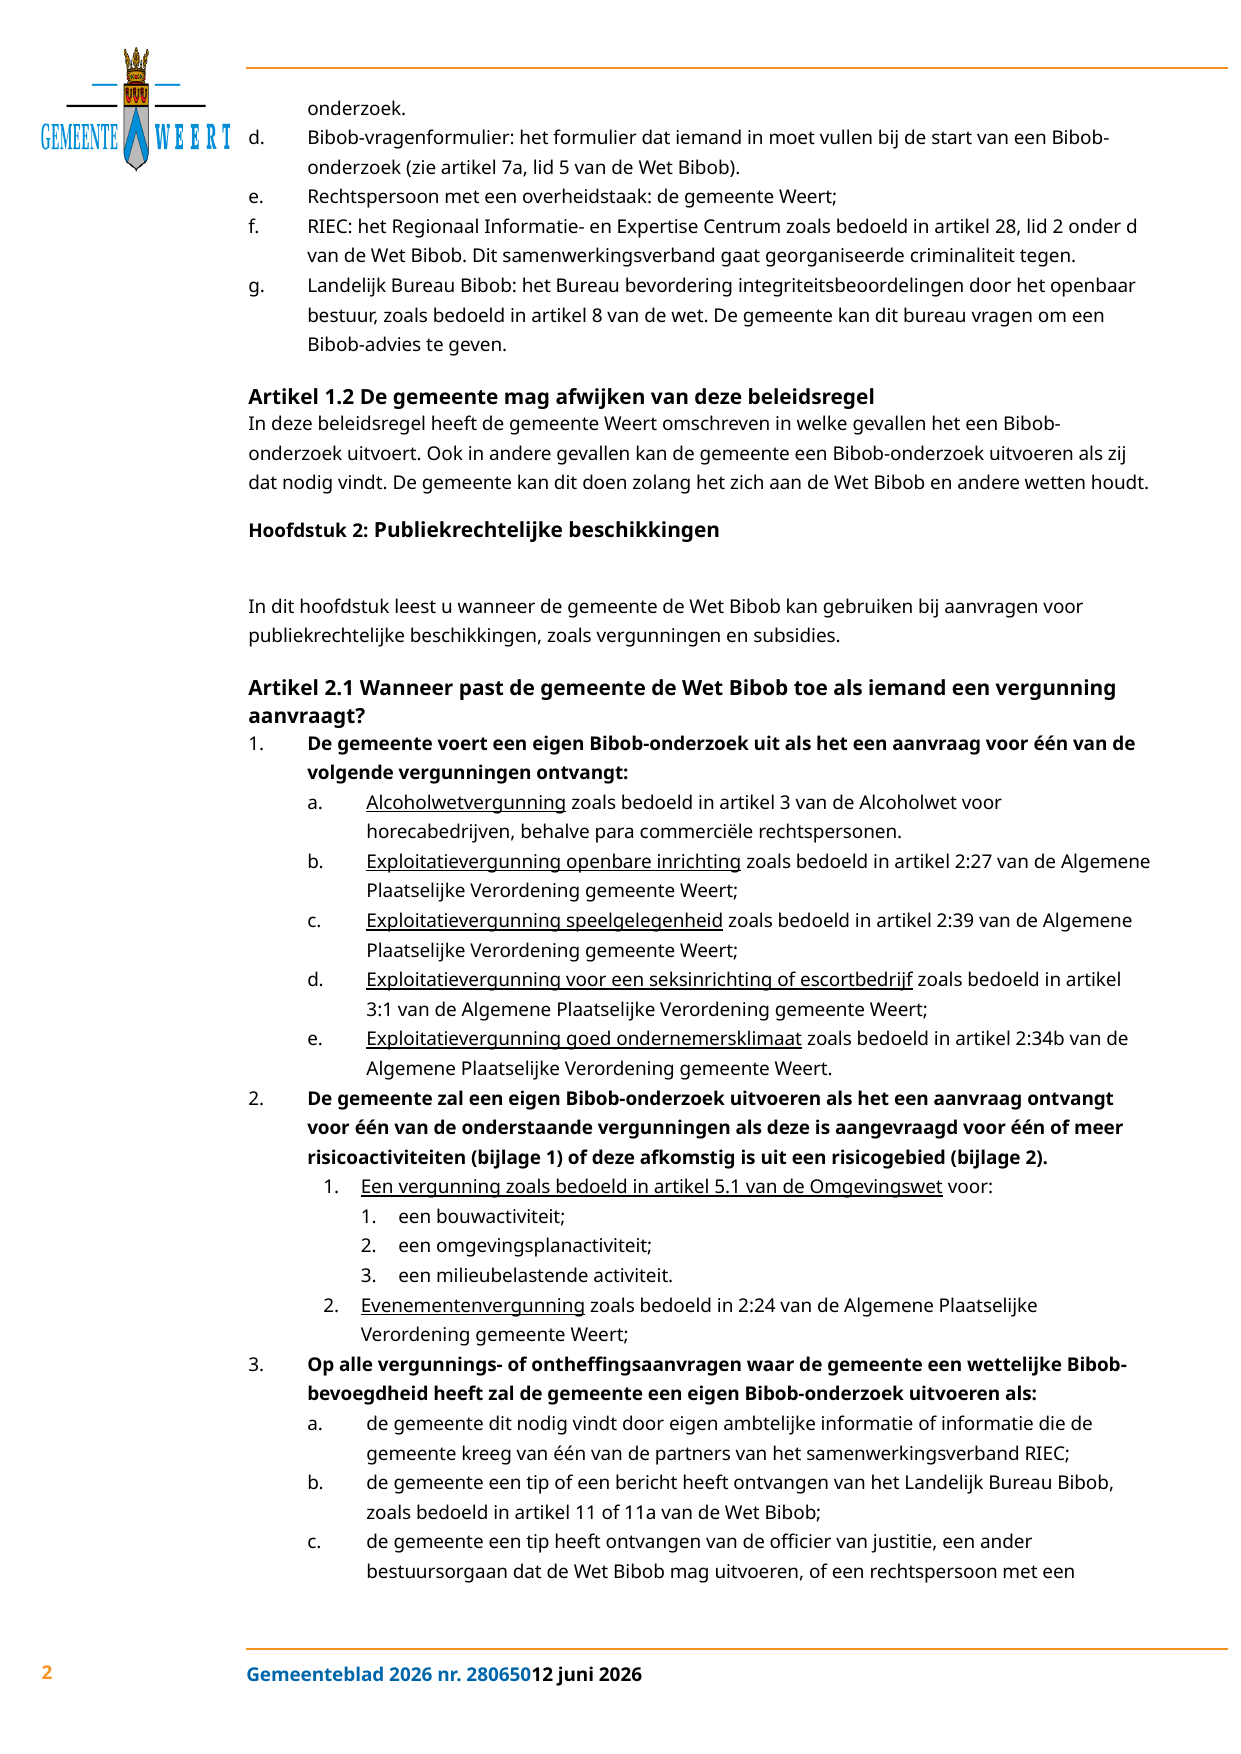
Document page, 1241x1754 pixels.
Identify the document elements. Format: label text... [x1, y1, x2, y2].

list Op alle vergunnings- of ontheffingsaanvragen waar de gemeente een wettelijke Bibob-bevoegdheid heeft zal de gemeente een eigen Bibob-onderzoek uitvoeren als: [248, 1351, 1152, 1406]
text Hoofdstuk 2: Publiekrechtelijke beschikkingen [248, 515, 1152, 543]
text Artikel 1.2 De gemeente mag afwijken van deze beleidsregel [248, 382, 1152, 410]
list Een vergunning zoals bedoeld in artikel 5.1 van de Omgevingswet voor: [323, 1173, 1152, 1199]
list Exploitatievergunning openbare inrichting zoals bedoeld in artikel 2:27 van de Algemene Plaatselijke Verordening gemeente Weert; [307, 848, 1152, 903]
list Landelijk Bureau Bibob: het Bureau bevordering integriteitsbeoordelingen door het openbaar bestuur, zoals bedoeld in artikel 8 van de wet. De gemeente kan dit bureau vragen om een Bibob-advies te geven. [248, 272, 1152, 357]
list de gemeente dit nodig vindt door eigen ambtelijke informatie of informatie die de gemeente kreeg van één van de partners van het samenwerkingsverband RIEC; [307, 1410, 1152, 1465]
list De gemeente voert een eigen Bibob-onderzoek uit als het een aanvraag voor één van de volgende vergunningen ontvangt: [248, 730, 1152, 785]
list de gemeente een tip heeft ontvangen van de officier van justitie, een ander bestuursorgaan dat de Wet Bibob mag uitvoeren, of een rechtspersoon met een [307, 1528, 1152, 1584]
list onderzoek. [248, 95, 1152, 121]
list een bouwactiviteit; [361, 1203, 1152, 1229]
list een omgevingsplanactiviteit; [361, 1233, 1152, 1258]
list Exploitatievergunning voor een seksinrichting of escortbedrijf zoals bedoeld in artikel 3:1 van de Algemene Plaatselijke Verordening gemeente Weert; [307, 966, 1152, 1022]
list de gemeente een tip of een bericht heeft ontvangen van het Landelijk Bureau Bibob, zoals bedoeld in artikel 11 of 11a van de Wet Bibob; [307, 1469, 1152, 1524]
picture [41, 47, 231, 172]
list De gemeente zal een eigen Bibob-onderzoek uitvoeren als het een aanvraag ontvangt voor één van de onderstaande vergunningen als deze is aangevraagd voor één of meer risicoactiviteiten (bijlage 1) of deze afkomstig is uit een risicogebied (bijlage 2). [248, 1085, 1152, 1169]
list Exploitatievergunning speelgelegenheid zoals bedoeld in artikel 2:39 van de Algemene Plaatselijke Verordening gemeente Weert; [307, 907, 1152, 962]
list RIEC: het Regionaal Informatie- en Expertise Centrum zoals bedoeld in artikel 28, lid 2 onder d van de Wet Bibob. Dit samenwerkingsverband gaat georganiseerde criminaliteit tegen. [248, 213, 1152, 268]
list Evenementenvergunning zoals bedoeld in 2:24 van de Algemene Plaatselijke Verordening gemeente Weert; [323, 1292, 1152, 1347]
list Exploitatievergunning goed ondernemersklimaat zoals bedoeld in artikel 2:34b van de Algemene Plaatselijke Verordening gemeente Weert. [307, 1026, 1152, 1081]
list Rechtspersoon met een overheidstaak: de gemeente Weert; [248, 183, 1152, 209]
text Artikel 2.1 Wanneer past de gemeente de Wet Bibob toe als iemand een vergunning aanvraagt? [248, 673, 1152, 730]
text In deze beleidsregel heeft de gemeente Weert omschreven in welke gevallen het een Bibob-onderzoek uitvoert. Ook in andere gevallen kan de gemeente een Bibob-onderzoek uitvoeren als zij dat nodig vindt. De gemeente kan dit doen zolang het zich aan de Wet Bibob en andere wetten houdt. [248, 410, 1152, 495]
list Bibob-vragenformulier: het formulier dat iemand in moet vullen bij de start van een Bibob-onderzoek (zie artikel 7a, lid 5 van de Wet Bibob). [248, 124, 1152, 180]
list Alcoholwetvergunning zoals bedoeld in artikel 3 van de Alcoholwet voor horecabedrijven, behalve para commerciële rechtspersonen. [307, 789, 1152, 844]
list een milieubelastende activiteit. [361, 1262, 1152, 1288]
text In dit hoofdstuk leest u wanneer de gemeente de Wet Bibob kan gebruiken bij aanvragen voor publiekrechtelijke beschikkingen, zoals vergunningen en subsidies. [248, 593, 1152, 648]
